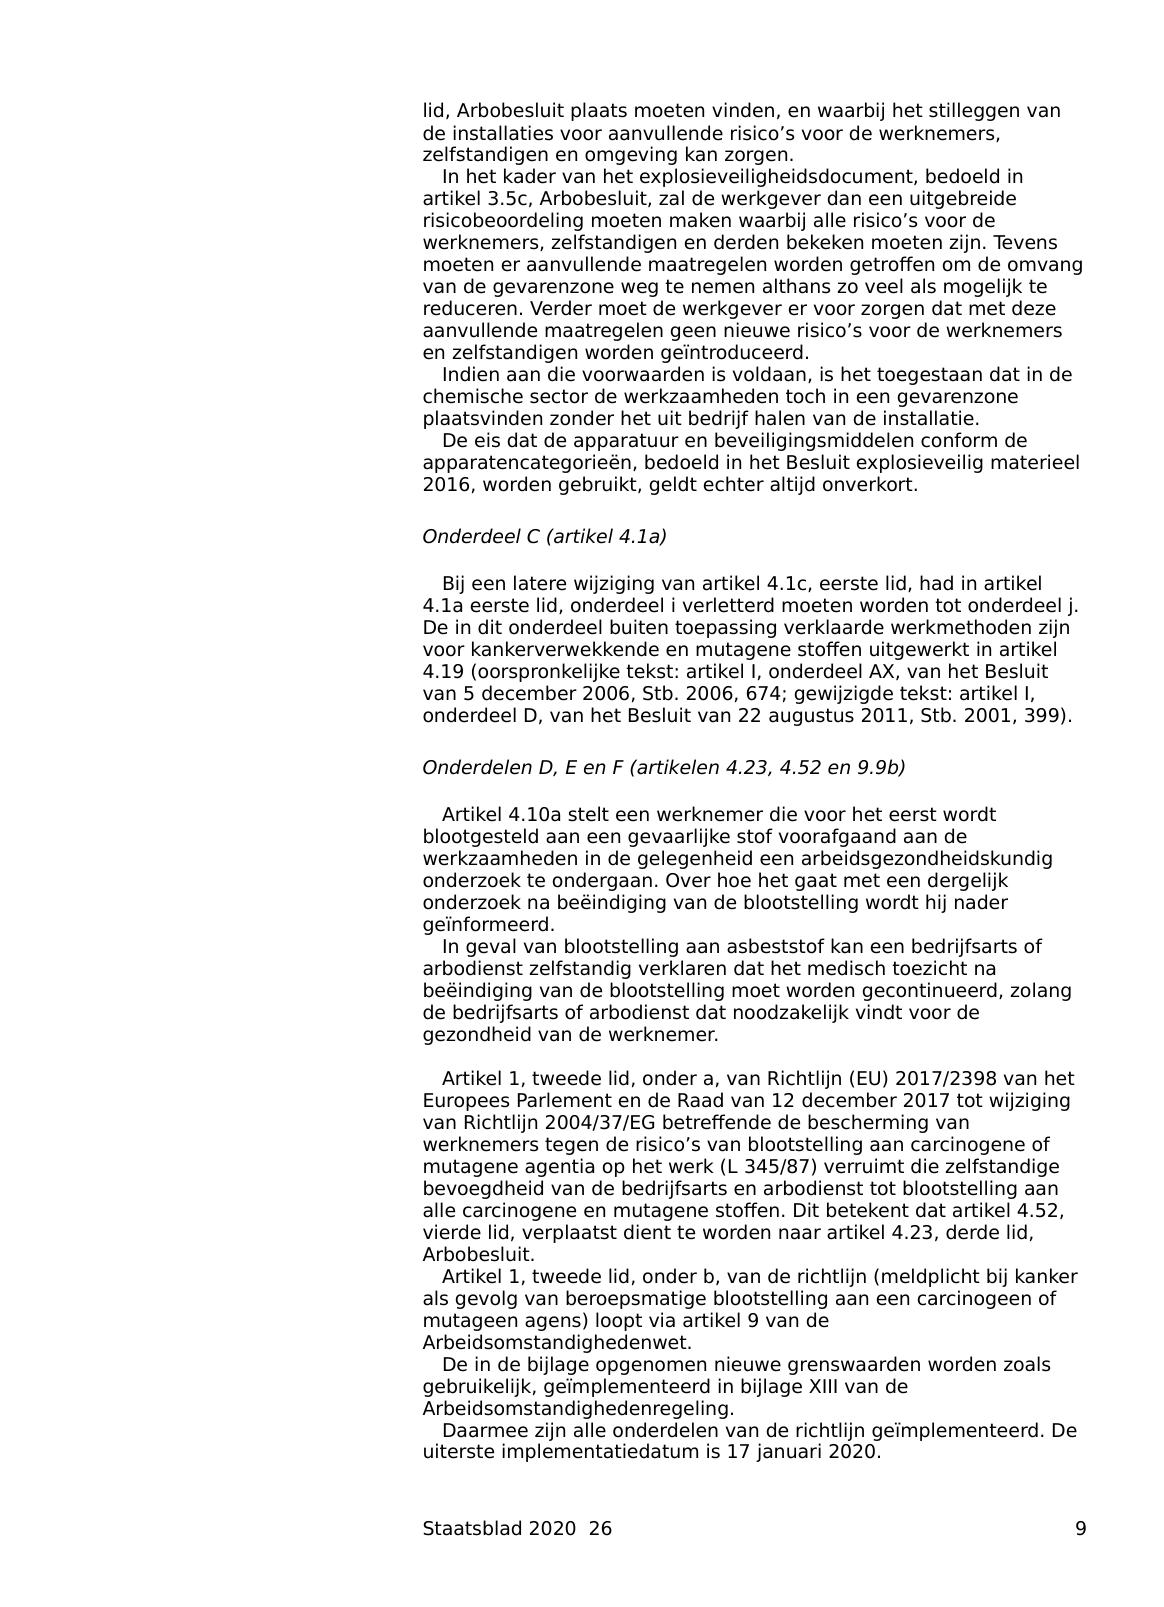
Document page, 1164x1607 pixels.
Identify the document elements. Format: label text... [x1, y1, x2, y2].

text In het kader van het explosieveiligheidsdocument, bedoeld in artikel 3.5c, Arbobesluit, zal de werkgever dan een uitgebreide risicobeoordeling moeten maken waarbij alle risico’s voor de werknemers, zelfstandigen en derden bekeken moeten zijn. Tevens moeten er aanvullende maatregelen worden getroffen om de omvang van de gevarenzone weg te nemen althans zo veel als mogelijk te reduceren. Verder moet de werkgever er voor zorgen dat met deze aanvullende maatregelen geen nieuwe risico’s voor de werknemers en zelfstandigen worden geïntroduceerd. [422, 166, 1087, 364]
text Artikel 1, tweede lid, onder b, van de richtlijn (meldplicht bij kanker als gevolg van beroepsmatige blootstelling aan een carcinogeen of mutageen agens) loopt via artikel 9 van de Arbeidsomstandighedenwet. [422, 1266, 1087, 1353]
text Artikel 4.10a stelt een werknemer die voor het eerst wordt blootgesteld aan een gevaarlijke stof voorafgaand aan de werkzaamheden in de gelegenheid een arbeidsgezondheidskundig onderzoek te ondergaan. Over hoe het gaat met een dergelijk onderzoek na beëindiging van de blootstelling wordt hij nader geïnformeerd. [422, 804, 1087, 936]
text lid, Arbobesluit plaats moeten vinden, en waarbij het stilleggen van de installaties voor aanvullende risico’s voor de werknemers, zelfstandigen en omgeving kan zorgen. [422, 100, 1087, 166]
text Bij een latere wijziging van artikel 4.1c, eerste lid, had in artikel 4.1a eerste lid, onderdeel i verletterd moeten worden tot onderdeel j. De in dit onderdeel buiten toepassing verklaarde werkmethoden zijn voor kankerverwekkende en mutagene stoffen uitgewerkt in artikel 4.19 (oorspronkelijke tekst: artikel I, onderdeel AX, van het Besluit van 5 december 2006, Stb. 2006, 674; gewijzigde tekst: artikel I, onderdeel D, van het Besluit van 22 augustus 2011, Stb. 2001, 399). [422, 573, 1087, 727]
text De in de bijlage opgenomen nieuwe grenswaarden worden zoals gebruikelijk, geïmplementeerd in bijlage XIII van de Arbeidsomstandighedenregeling. [422, 1353, 1087, 1419]
text In geval van blootstelling aan asbeststof kan een bedrijfsarts of arbodienst zelfstandig verklaren dat het medisch toezicht na beëindiging van de blootstelling moet worden gecontinueerd, zolang de bedrijfsarts of arbodienst dat noodzakelijk vindt voor de gezondheid van de werknemer. [422, 936, 1087, 1046]
subtitle Onderdeel C (artikel 4.1a) [422, 526, 1087, 548]
text Artikel 1, tweede lid, onder a, van Richtlijn (EU) 2017/2398 van het Europees Parlement en de Raad van 12 december 2017 tot wijziging van Richtlijn 2004/37/EG betreffende de bescherming van werknemers tegen de risico’s van blootstelling aan carcinogene of mutagene agentia op het werk (L 345/87) verruimt die zelfstandige bevoegdheid van de bedrijfsarts en arbodienst tot blootstelling aan alle carcinogene en mutagene stoffen. Dit betekent dat artikel 4.52, vierde lid, verplaatst dient te worden naar artikel 4.23, derde lid, Arbobesluit. [422, 1068, 1087, 1266]
text De eis dat de apparatuur en beveiligingsmiddelen conform de apparatencategorieën, bedoeld in het Besluit explosieveilig materieel 2016, worden gebruikt, geldt echter altijd onverkort. [422, 430, 1087, 496]
text Indien aan die voorwaarden is voldaan, is het toegestaan dat in de chemische sector de werkzaamheden toch in een gevarenzone plaatsvinden zonder het uit bedrijf halen van de installatie. [422, 364, 1087, 430]
subtitle Onderdelen D, E en F (artikelen 4.23, 4.52 en 9.9b) [422, 757, 1087, 779]
text Daarmee zijn alle onderdelen van de richtlijn geïmplementeerd. De uiterste implementatiedatum is 17 januari 2020. [422, 1419, 1087, 1463]
